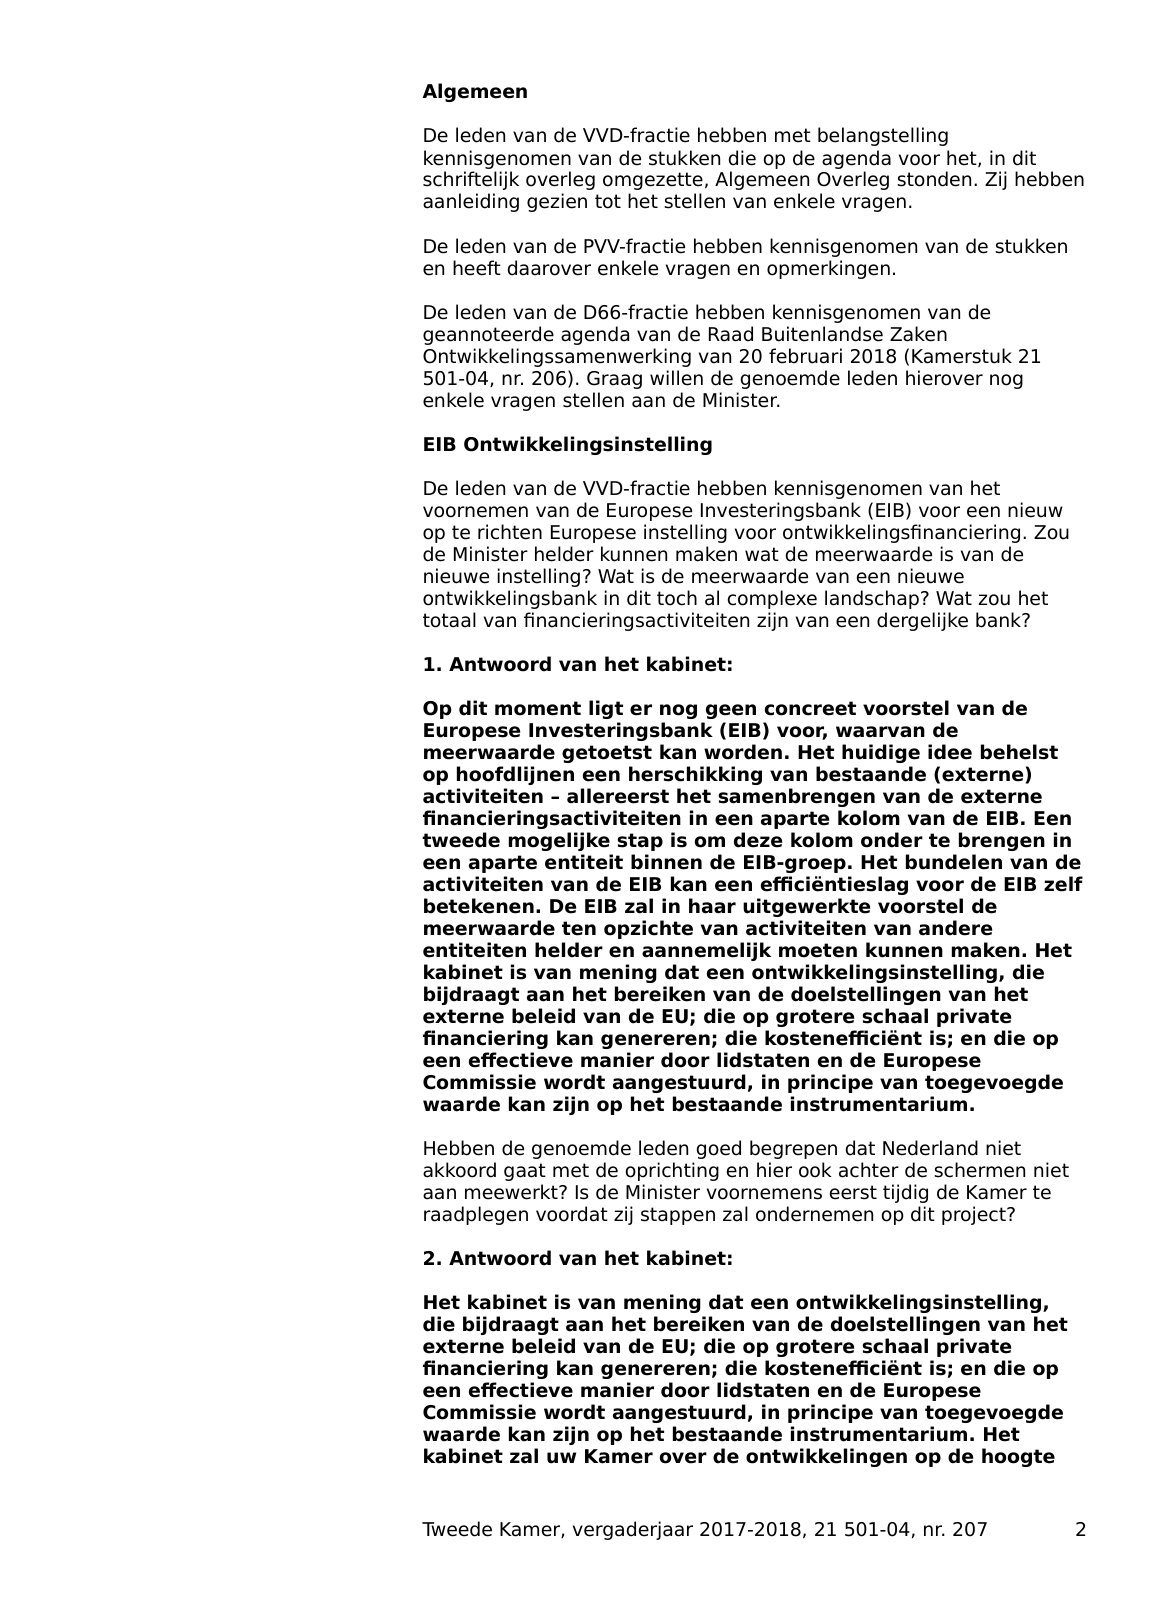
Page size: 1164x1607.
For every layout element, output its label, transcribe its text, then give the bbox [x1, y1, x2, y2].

text Hebben de genoemde leden goed begrepen dat Nederland niet akkoord gaat met de oprichting en hier ook achter de schermen niet aan meewerkt? Is de Minister voornemens eerst tijdig de Kamer te raadplegen voordat zij stappen zal ondernemen op dit project? [422, 1138, 1087, 1226]
text De leden van de VVD-fractie hebben met belangstelling kennisgenomen van de stukken die op de agenda voor het, in dit schriftelijk overleg omgezette, Algemeen Overleg stonden. Zij hebben aanleiding gezien tot het stellen van enkele vragen. [422, 125, 1087, 213]
text Het kabinet is van mening dat een ontwikkelingsinstelling, die bijdraagt aan het bereiken van de doelstellingen van het externe beleid van de EU; die op grotere schaal private financiering kan genereren; die kostenefficiënt is; en die op een effectieve manier door lidstaten en de Europese Commissie wordt aangestuurd, in principe van toegevoegde waarde kan zijn op het bestaande instrumentarium. Het kabinet zal uw Kamer over de ontwikkelingen op de hoogte [422, 1292, 1087, 1468]
text De leden van de VVD-fractie hebben kennisgenomen van het voornemen van de Europese Investeringsbank (EIB) voor een nieuw op te richten Europese instelling voor ontwikkelingsfinanciering. Zou de Minister helder kunnen maken wat de meerwaarde is van de nieuwe instelling? Wat is de meerwaarde van een nieuwe ontwikkelingsbank in dit toch al complexe landschap? Wat zou het totaal van financieringsactiviteiten zijn van een dergelijke bank? [422, 478, 1087, 632]
text De leden van de D66-fractie hebben kennisgenomen van de geannoteerde agenda van de Raad Buitenlandse Zaken Ontwikkelingssamenwerking van 20 februari 2018 (Kamerstuk 21 501-04, nr. 206). Graag willen de genoemde leden hierover nog enkele vragen stellen aan de Minister. [422, 302, 1087, 412]
text 2. Antwoord van het kabinet: [422, 1248, 1087, 1270]
subtitle Algemeen [422, 81, 1087, 103]
text De leden van de PVV-fractie hebben kennisgenomen van de stukken en heeft daarover enkele vragen en opmerkingen. [422, 236, 1087, 279]
text 1. Antwoord van het kabinet: [422, 654, 1087, 676]
text Op dit moment ligt er nog geen concreet voorstel van de Europese Investeringsbank (EIB) voor, waarvan de meerwaarde getoetst kan worden. Het huidige idee behelst op hoofdlijnen een herschikking van bestaande (externe) activiteiten – allereerst het samenbrengen van de externe financieringsactiviteiten in een aparte kolom van de EIB. Een tweede mogelijke stap is om deze kolom onder te brengen in een aparte entiteit binnen de EIB-groep. Het bundelen van de activiteiten van de EIB kan een efficiëntieslag voor de EIB zelf betekenen. De EIB zal in haar uitgewerkte voorstel de meerwaarde ten opzichte van activiteiten van andere entiteiten helder en aannemelijk moeten kunnen maken. Het kabinet is van mening dat een ontwikkelingsinstelling, die bijdraagt aan het bereiken van de doelstellingen van het externe beleid van de EU; die op grotere schaal private financiering kan genereren; die kostenefficiënt is; en die op een effectieve manier door lidstaten en de Europese Commissie wordt aangestuurd, in principe van toegevoegde waarde kan zijn op het bestaande instrumentarium. [422, 698, 1087, 1116]
subtitle EIB Ontwikkelingsinstelling [422, 434, 1087, 456]
